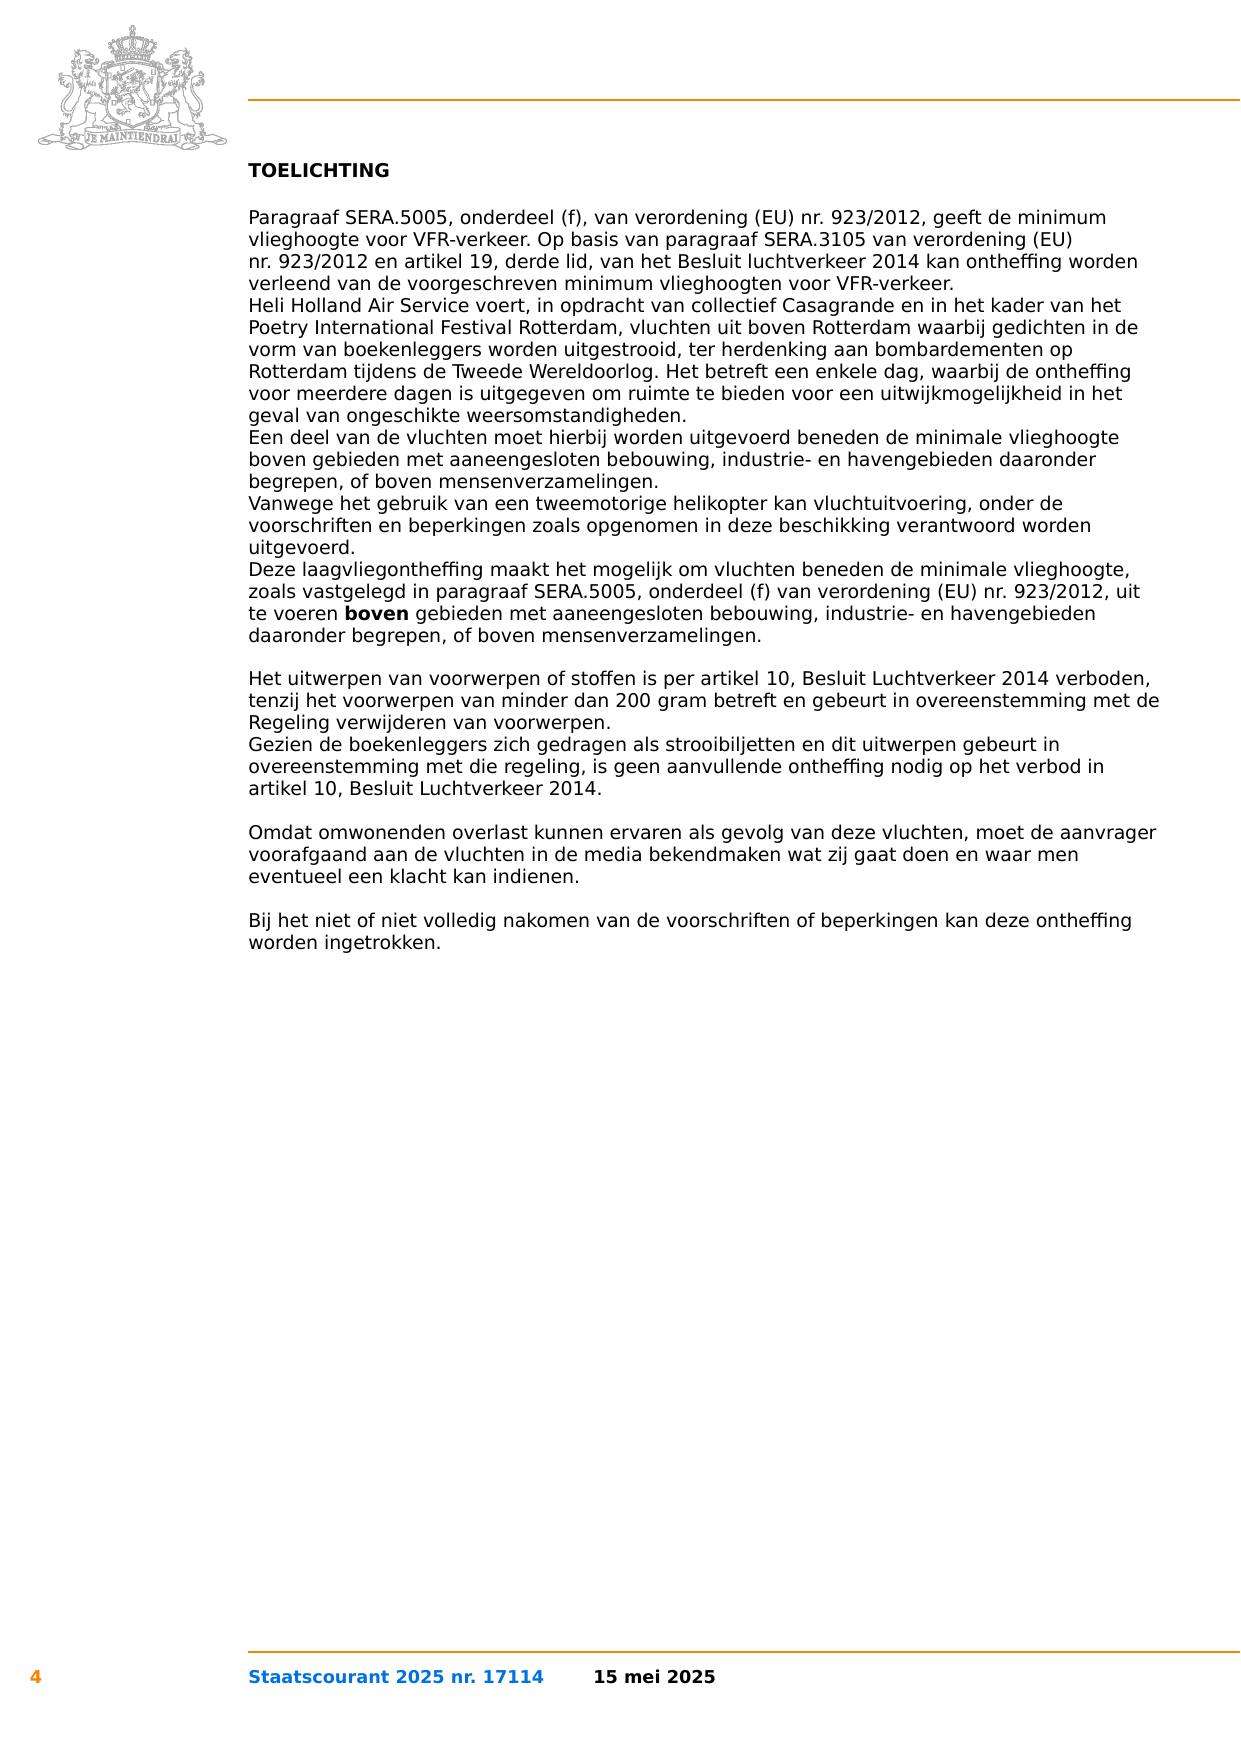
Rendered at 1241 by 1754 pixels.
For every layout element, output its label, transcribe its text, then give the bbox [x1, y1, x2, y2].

text Gezien de boekenleggers zich gedragen als strooibiljetten en dit uitwerpen gebeurt in overeenstemming met die regeling, is geen aanvullende ontheffing nodig op het verbod in artikel 10, Besluit Luchtverkeer 2014. [248, 734, 1163, 800]
text Deze laagvliegontheffing maakt het mogelijk om vluchten beneden de minimale vlieghoogte, zoals vastgelegd in paragraaf SERA.5005, onderdeel (f) van verordening (EU) nr. 923/2012, uit te voeren boven gebieden met aaneengesloten bebouwing, industrie- en havengebieden daaronder begrepen, of boven mensenverzamelingen. [248, 558, 1163, 646]
picture [38, 25, 227, 150]
text Paragraaf SERA.5005, onderdeel (f), van verordening (EU) nr. 923/2012, geeft de minimum vlieghoogte voor VFR-verkeer. Op basis van paragraaf SERA.3105 van verordening (EU) nr. 923/2012 en artikel 19, derde lid, van het Besluit luchtverkeer 2014 kan ontheffing worden verleend van de voorgeschreven minimum vlieghoogten voor VFR-verkeer. [248, 207, 1163, 295]
subtitle TOELICHTING [248, 160, 1163, 182]
text Bij het niet of niet volledig nakomen van de voorschriften of beperkingen kan deze ontheffing worden ingetrokken. [248, 910, 1163, 954]
text Het uitwerpen van voorwerpen of stoffen is per artikel 10, Besluit Luchtverkeer 2014 verboden, tenzij het voorwerpen van minder dan 200 gram betreft en gebeurt in overeenstemming met de Regeling verwijderen van voorwerpen. [248, 668, 1163, 734]
text Vanwege het gebruik van een tweemotorige helikopter kan vluchtuitvoering, onder de voorschriften en beperkingen zoals opgenomen in deze beschikking verantwoord worden uitgevoerd. [248, 493, 1163, 558]
text Een deel van de vluchten moet hierbij worden uitgevoerd beneden de minimale vlieghoogte boven gebieden met aaneengesloten bebouwing, industrie- en havengebieden daaronder begrepen, of boven mensenverzamelingen. [248, 427, 1163, 493]
text Heli Holland Air Service voert, in opdracht van collectief Casagrande en in het kader van het Poetry International Festival Rotterdam, vluchten uit boven Rotterdam waarbij gedichten in de vorm van boekenleggers worden uitgestrooid, ter herdenking aan bombardementen op Rotterdam tijdens de Tweede Wereldoorlog. Het betreft een enkele dag, waarbij de ontheffing voor meerdere dagen is uitgegeven om ruimte te bieden voor een uitwijkmogelijkheid in het geval van ongeschikte weersomstandigheden. [248, 295, 1163, 427]
text Omdat omwonenden overlast kunnen ervaren als gevolg van deze vluchten, moet de aanvrager voorafgaand aan de vluchten in de media bekendmaken wat zij gaat doen en waar men eventueel een klacht kan indienen. [248, 822, 1163, 888]
